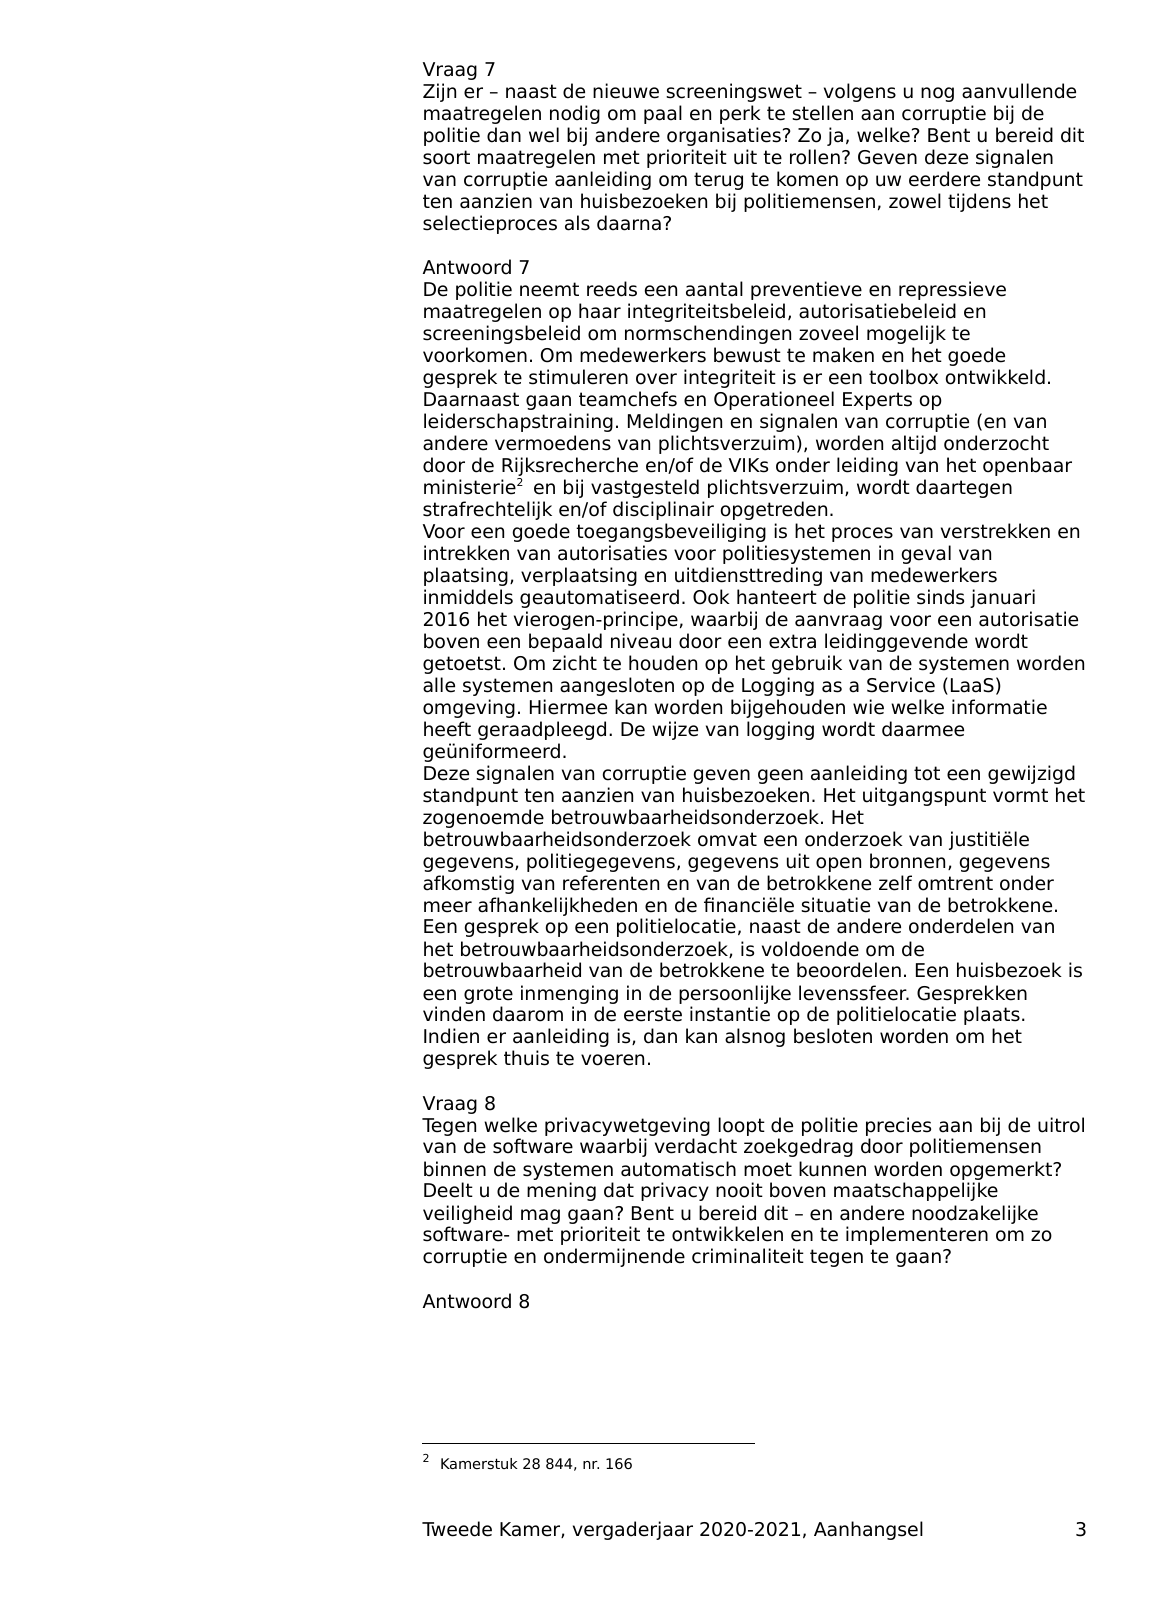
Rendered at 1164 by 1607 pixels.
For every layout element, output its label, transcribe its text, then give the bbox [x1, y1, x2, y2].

text Antwoord 7 [422, 257, 1087, 279]
text Tegen welke privacywetgeving loopt de politie precies aan bij de uitrol van de software waarbij verdacht zoekgedrag door politiemensen binnen de systemen automatisch moet kunnen worden opgemerkt? Deelt u de mening dat privacy nooit boven maatschappelijke veiligheid mag gaan? Bent u bereid dit – en andere noodzakelijke software- met prioriteit te ontwikkelen en te implementeren om zo corruptie en ondermijnende criminaliteit tegen te gaan? [422, 1114, 1087, 1268]
text Zijn er – naast de nieuwe screeningswet – volgens u nog aanvullende maatregelen nodig om paal en perk te stellen aan corruptie bij de politie dan wel bij andere organisaties? Zo ja, welke? Bent u bereid dit soort maatregelen met prioriteit uit te rollen? Geven deze signalen van corruptie aanleiding om terug te komen op uw eerdere standpunt ten aanzien van huisbezoeken bij politiemensen, zowel tijdens het selectieproces als daarna? [422, 81, 1087, 235]
text De politie neemt reeds een aantal preventieve en repressieve maatregelen op haar integriteitsbeleid, autorisatiebeleid en screeningsbeleid om normschendingen zoveel mogelijk te voorkomen. Om medewerkers bewust te maken en het goede gesprek te stimuleren over integriteit is er een toolbox ontwikkeld. Daarnaast gaan teamchefs en Operationeel Experts op leiderschapstraining. Meldingen en signalen van corruptie (en van andere vermoedens van plichtsverzuim), worden altijd onderzocht door de Rijksrecherche en/of de VIKs onder leiding van het openbaar ministerie en bij vastgesteld plichtsverzuim, wordt daartegen strafrechtelijk en/of disciplinair opgetreden. [422, 279, 1087, 521]
text Vraag 7 [422, 59, 1087, 81]
text Kamerstuk 28 844, nr. 166 [422, 1452, 1087, 1474]
text Antwoord 8 [422, 1291, 1087, 1312]
text Voor een goede toegangsbeveiliging is het proces van verstrekken en intrekken van autorisaties voor politiesystemen in geval van plaatsing, verplaatsing en uitdiensttreding van medewerkers inmiddels geautomatiseerd. Ook hanteert de politie sinds januari 2016 het vierogen-principe, waarbij de aanvraag voor een autorisatie boven een bepaald niveau door een extra leidinggevende wordt getoetst. Om zicht te houden op het gebruik van de systemen worden alle systemen aangesloten op de Logging as a Service (LaaS) omgeving. Hiermee kan worden bijgehouden wie welke informatie heeft geraadpleegd. De wijze van logging wordt daarmee geüniformeerd. [422, 521, 1087, 763]
text Deze signalen van corruptie geven geen aanleiding tot een gewijzigd standpunt ten aanzien van huisbezoeken. Het uitgangspunt vormt het zogenoemde betrouwbaarheidsonderzoek. Het betrouwbaarheidsonderzoek omvat een onderzoek van justitiële gegevens, politiegegevens, gegevens uit open bronnen, gegevens afkomstig van referenten en van de betrokkene zelf omtrent onder meer afhankelijkheden en de financiële situatie van de betrokkene. Een gesprek op een politielocatie, naast de andere onderdelen van het betrouwbaarheidsonderzoek, is voldoende om de betrouwbaarheid van de betrokkene te beoordelen. Een huisbezoek is een grote inmenging in de persoonlijke levenssfeer. Gesprekken vinden daarom in de eerste instantie op de politielocatie plaats. Indien er aanleiding is, dan kan alsnog besloten worden om het gesprek thuis te voeren. [422, 763, 1087, 1070]
text Vraag 8 [422, 1092, 1087, 1114]
